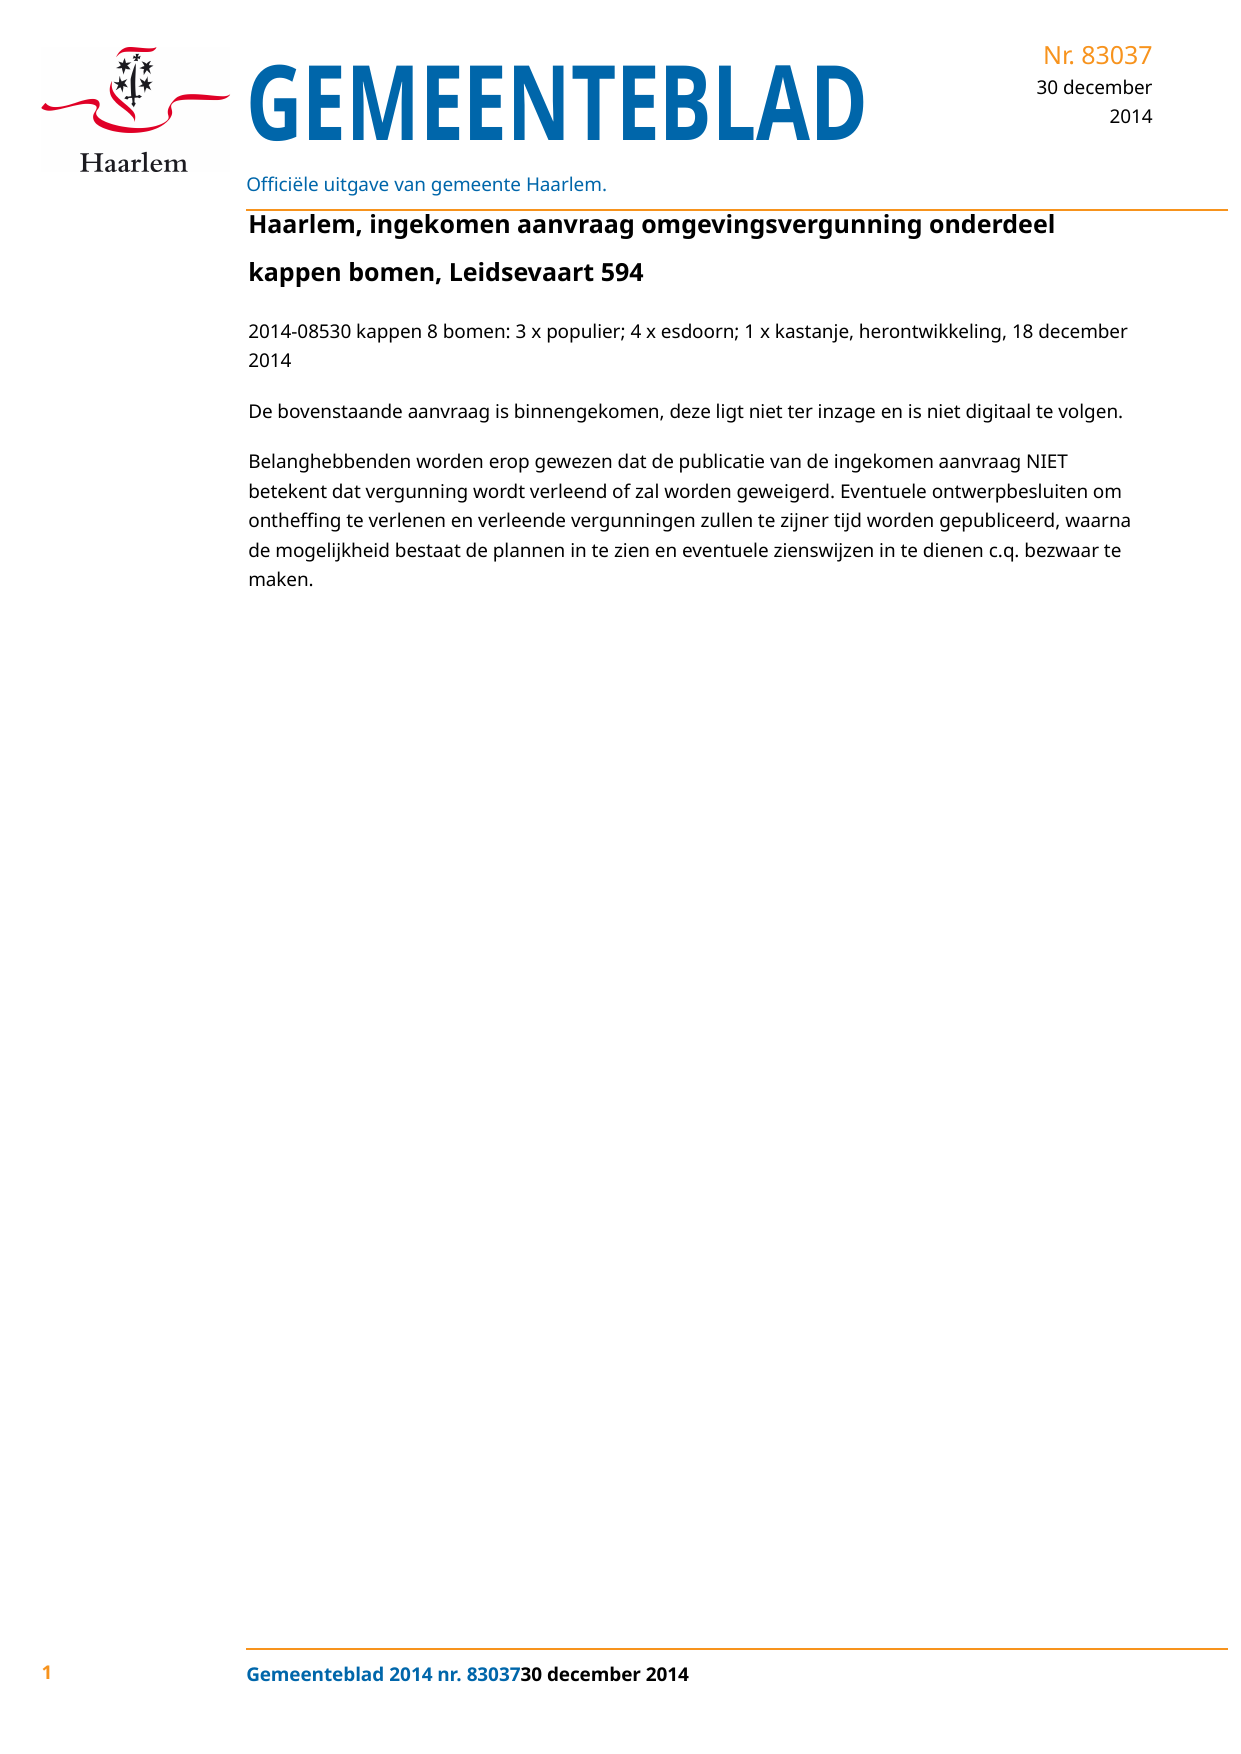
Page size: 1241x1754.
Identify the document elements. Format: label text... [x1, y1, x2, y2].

text 2014-08530 kappen 8 bomen: 3 x populier; 4 x esdoorn; 1 x kastanje, herontwikkeling, 18 december 2014 [248, 318, 1152, 373]
picture [41, 47, 231, 172]
text De bovenstaande aanvraag is binnengekomen, deze ligt niet ter inzage en is niet digitaal te volgen. [248, 398, 1152, 424]
text Belanghebbenden worden erop gewezen dat de publicatie van de ingekomen aanvraag NIET betekent dat vergunning wordt verleend of zal worden geweigerd. Eventuele ontwerpbesluiten om ontheffing te verlenen en verleende vergunningen zullen te zijner tijd worden gepubliceerd, waarna de mogelijkheid bestaat de plannen in te zien en eventuele zienswijzen in te dienen c.q. bezwaar te maken. [248, 448, 1152, 592]
text Haarlem, ingekomen aanvraag omgevingsvergunning onderdeel kappen bomen, Leidsevaart 594 [248, 211, 1152, 288]
